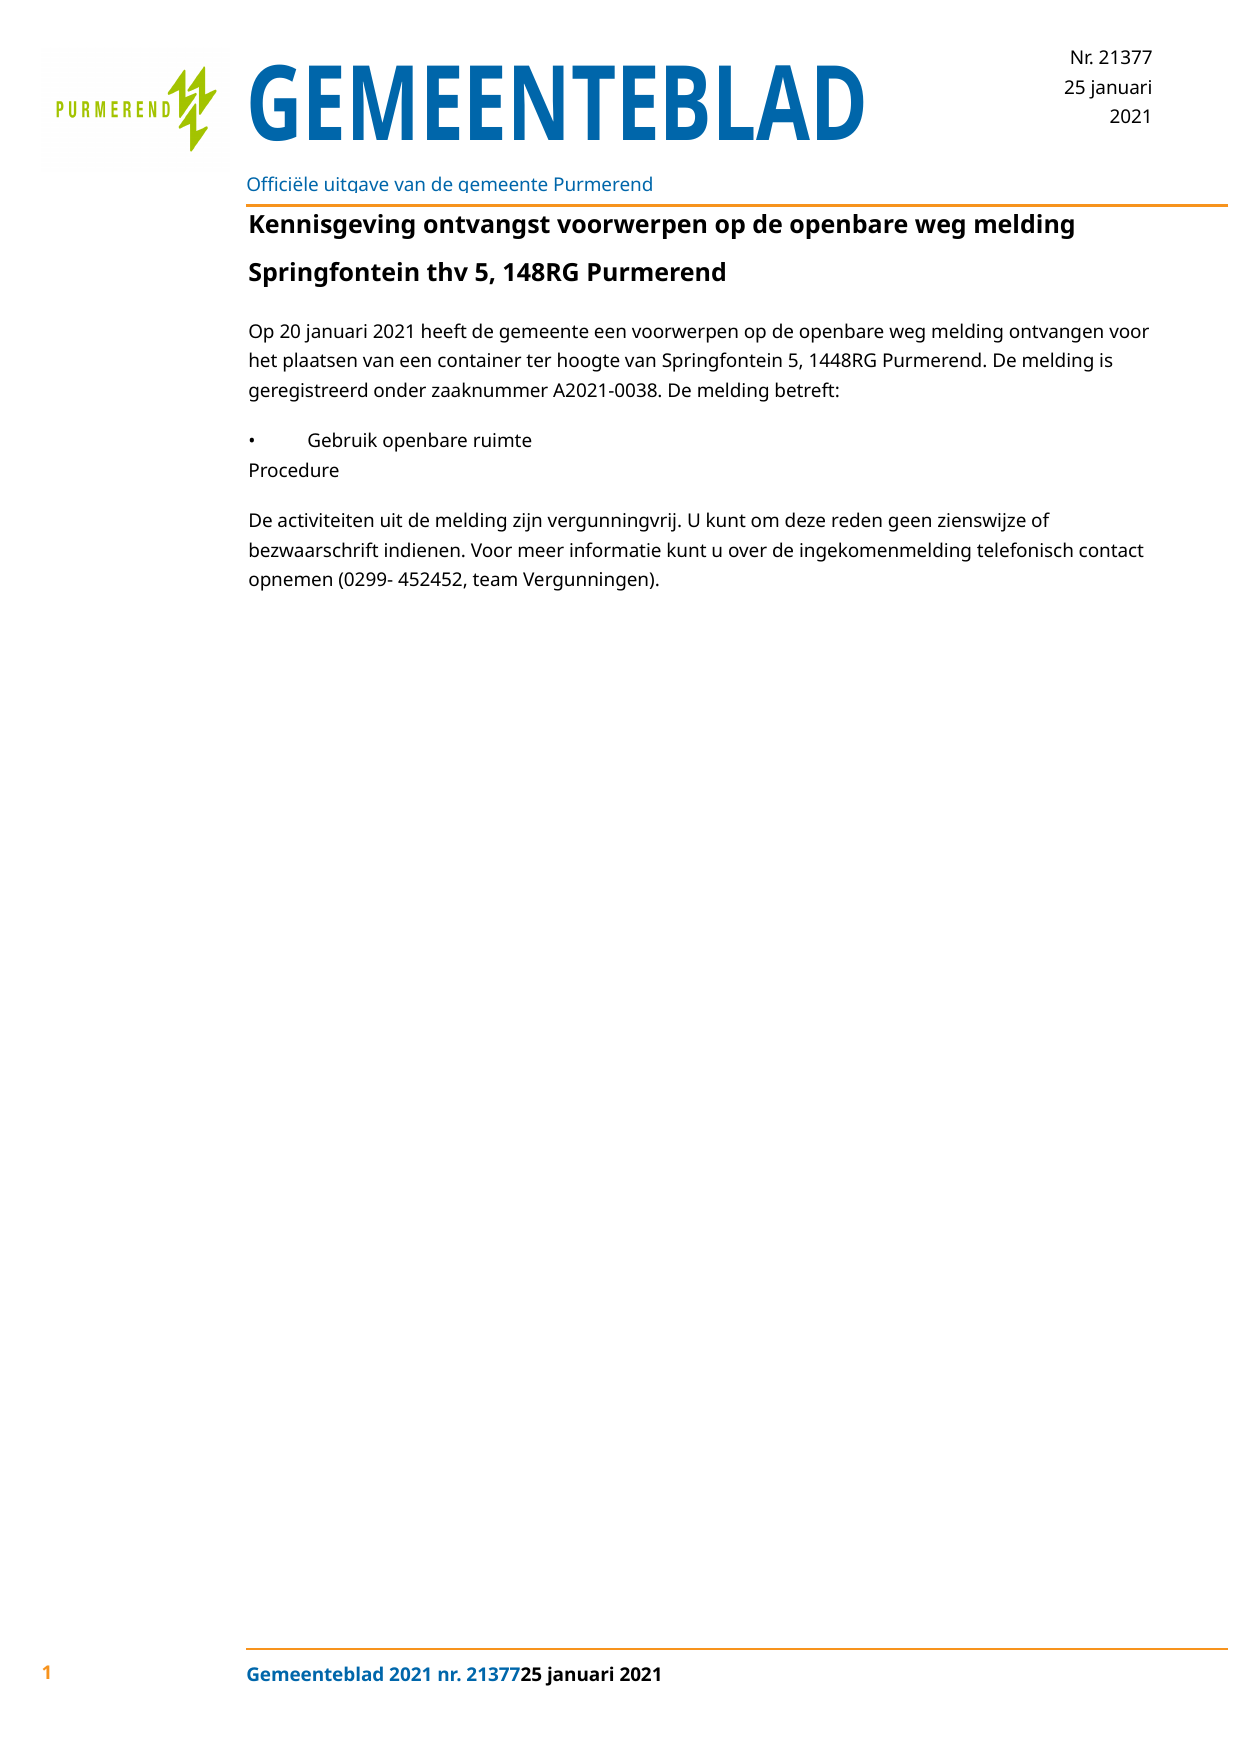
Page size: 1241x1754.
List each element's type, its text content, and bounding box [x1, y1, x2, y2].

list Gebruik openbare ruimte [248, 427, 1152, 453]
text Kennisgeving ontvangst voorwerpen op de openbare weg melding Springfontein thv 5, 148RG Purmerend [248, 207, 1152, 288]
text Procedure [248, 457, 1152, 483]
picture [41, 47, 231, 172]
text Op 20 januari 2021 heeft de gemeente een voorwerpen op de openbare weg melding ontvangen voor het plaatsen van een container ter hoogte van Springfontein 5, 1448RG Purmerend. De melding is geregistreerd onder zaaknummer A2021-0038. De melding betreft: [248, 318, 1152, 403]
text De activiteiten uit de melding zijn vergunningvrij. U kunt om deze reden geen zienswijze of bezwaarschrift indienen. Voor meer informatie kunt u over de ingekomenmelding telefonisch contact opnemen (0299- 452452, team Vergunningen). [248, 507, 1152, 592]
